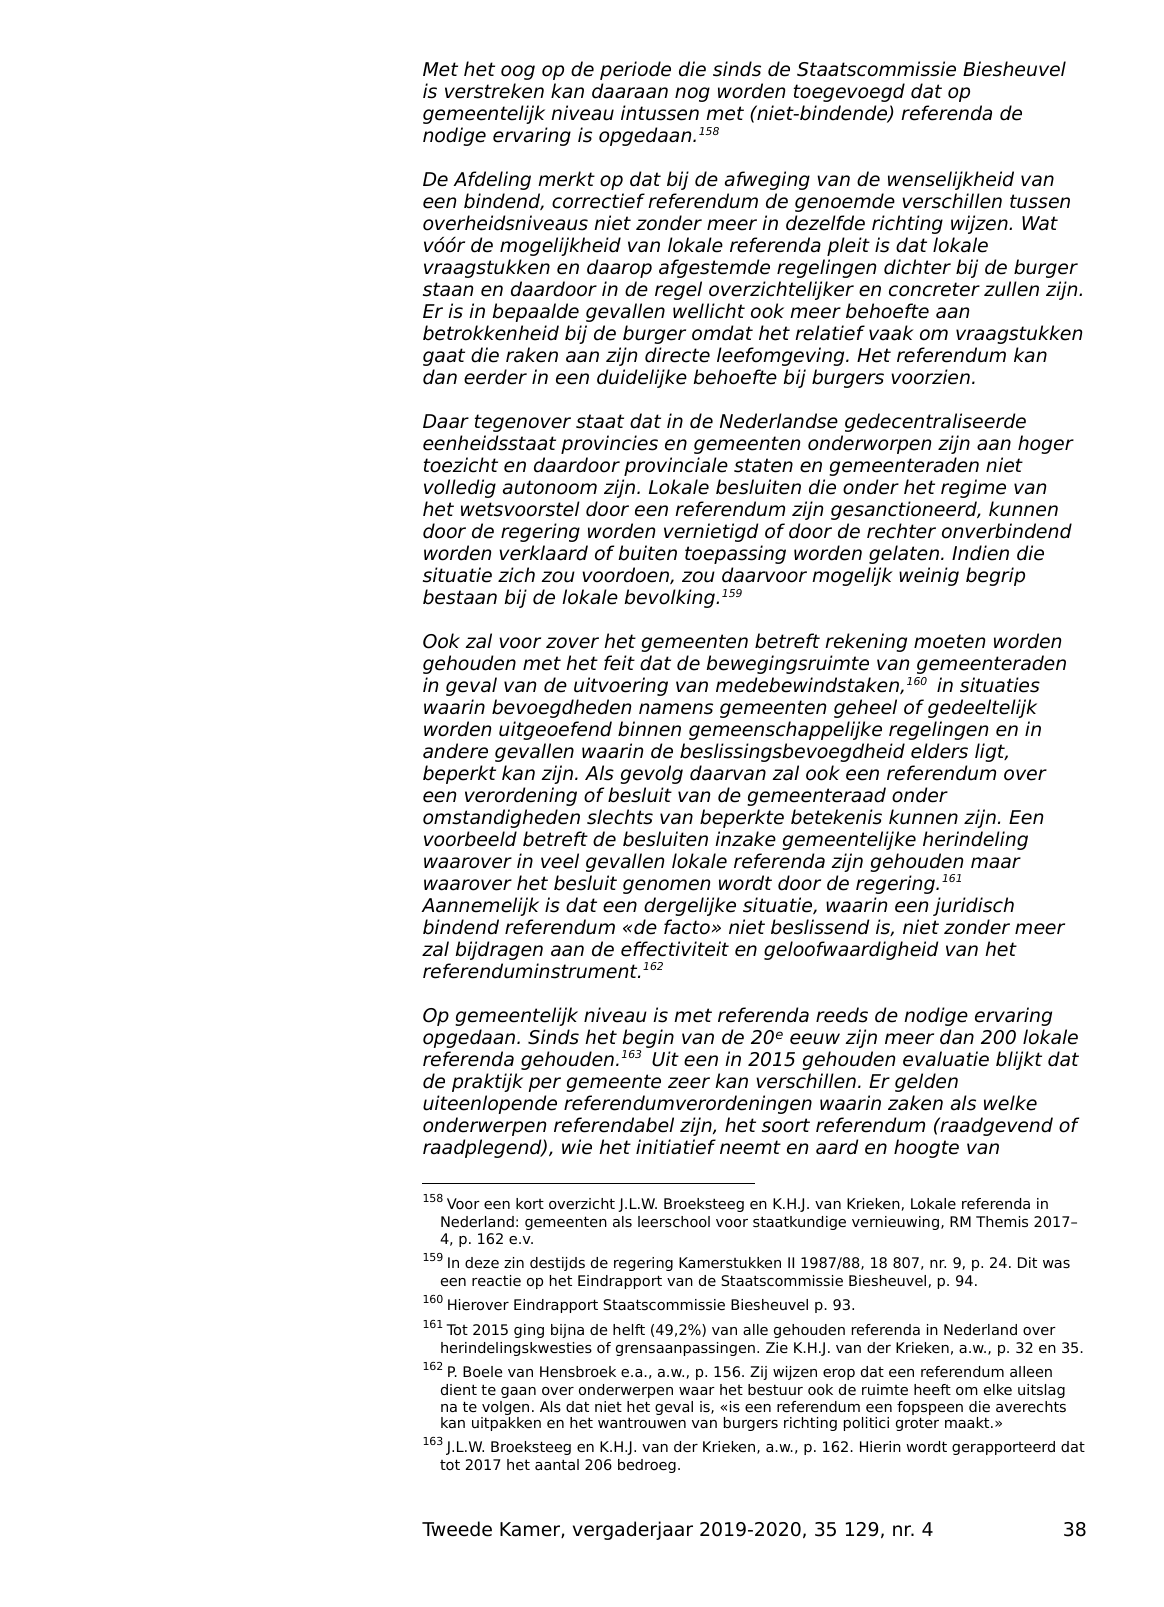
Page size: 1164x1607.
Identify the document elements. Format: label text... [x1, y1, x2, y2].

text Hierover Eindrapport Staatscommissie Biesheuvel p. 93. [422, 1293, 1087, 1315]
text J.L.W. Broeksteeg en K.H.J. van der Krieken, a.w., p. 162. Hierin wordt gerapporteerd dat tot 2017 het aantal 206 bedroeg. [422, 1435, 1087, 1474]
text Voor een kort overzicht J.L.W. Broeksteeg en K.H.J. van Krieken, Lokale referenda in Nederland: gemeenten als leerschool voor staatkundige vernieuwing, RM Themis 2017–4, p. 162 e.v. [422, 1192, 1087, 1248]
text Ook zal voor zover het gemeenten betreft rekening moeten worden gehouden met het feit dat de bewegingsruimte van gemeenteraden in geval van de uitvoering van medebewindstaken, in situaties waarin bevoegdheden namens gemeenten geheel of gedeeltelijk worden uitgeoefend binnen gemeenschappelijke regelingen en in andere gevallen waarin de beslissingsbevoegdheid elders ligt, beperkt kan zijn. Als gevolg daarvan zal ook een referendum over een verordening of besluit van de gemeenteraad onder omstandigheden slechts van beperkte betekenis kunnen zijn. Een voorbeeld betreft de besluiten inzake gemeentelijke herindeling waarover in veel gevallen lokale referenda zijn gehouden maar waarover het besluit genomen wordt door de regering. Aannemelijk is dat een dergelijke situatie, waarin een juridisch bindend referendum «de facto» niet beslissend is, niet zonder meer zal bijdragen aan de effectiviteit en geloofwaardigheid van het referenduminstrument. [422, 631, 1087, 983]
text De Afdeling merkt op dat bij de afweging van de wenselijkheid van een bindend, correctief referendum de genoemde verschillen tussen overheidsniveaus niet zonder meer in dezelfde richting wijzen. Wat vóór de mogelijkheid van lokale referenda pleit is dat lokale vraagstukken en daarop afgestemde regelingen dichter bij de burger staan en daardoor in de regel overzichtelijker en concreter zullen zijn. Er is in bepaalde gevallen wellicht ook meer behoefte aan betrokkenheid bij de burger omdat het relatief vaak om vraagstukken gaat die raken aan zijn directe leefomgeving. Het referendum kan dan eerder in een duidelijke behoefte bij burgers voorzien. [422, 169, 1087, 389]
text Op gemeentelijk niveau is met referenda reeds de nodige ervaring opgedaan. Sinds het begin van de 20e eeuw zijn meer dan 200 lokale referenda gehouden. Uit een in 2015 gehouden evaluatie blijkt dat de praktijk per gemeente zeer kan verschillen. Er gelden uiteenlopende referendumverordeningen waarin zaken als welke onderwerpen referendabel zijn, het soort referendum (raadgevend of raadplegend), wie het initiatief neemt en aard en hoogte van [422, 1005, 1087, 1159]
text P. Boele van Hensbroek e.a., a.w., p. 156. Zij wijzen erop dat een referendum alleen dient te gaan over onderwerpen waar het bestuur ook de ruimte heeft om elke uitslag na te volgen. Als dat niet het geval is, «is een referendum een fopspeen die averechts kan uitpakken en het wantrouwen van burgers richting politici groter maakt.» [422, 1360, 1087, 1432]
text Daar tegenover staat dat in de Nederlandse gedecentraliseerde eenheidsstaat provincies en gemeenten onderworpen zijn aan hoger toezicht en daardoor provinciale staten en gemeenteraden niet volledig autonoom zijn. Lokale besluiten die onder het regime van het wetsvoorstel door een referendum zijn gesanctioneerd, kunnen door de regering worden vernietigd of door de rechter onverbindend worden verklaard of buiten toepassing worden gelaten. Indien die situatie zich zou voordoen, zou daarvoor mogelijk weinig begrip bestaan bij de lokale bevolking. [422, 411, 1087, 609]
text Tot 2015 ging bijna de helft (49,2%) van alle gehouden referenda in Nederland over herindelingskwesties of grensaanpassingen. Zie K.H.J. van der Krieken, a.w., p. 32 en 35. [422, 1318, 1087, 1357]
text Met het oog op de periode die sinds de Staatscommissie Biesheuvel is verstreken kan daaraan nog worden toegevoegd dat op gemeentelijk niveau intussen met (niet-bindende) referenda de nodige ervaring is opgedaan. [422, 59, 1087, 147]
text In deze zin destijds de regering Kamerstukken II 1987/88, 18 807, nr. 9, p. 24. Dit was een reactie op het Eindrapport van de Staatscommissie Biesheuvel, p. 94. [422, 1251, 1087, 1290]
